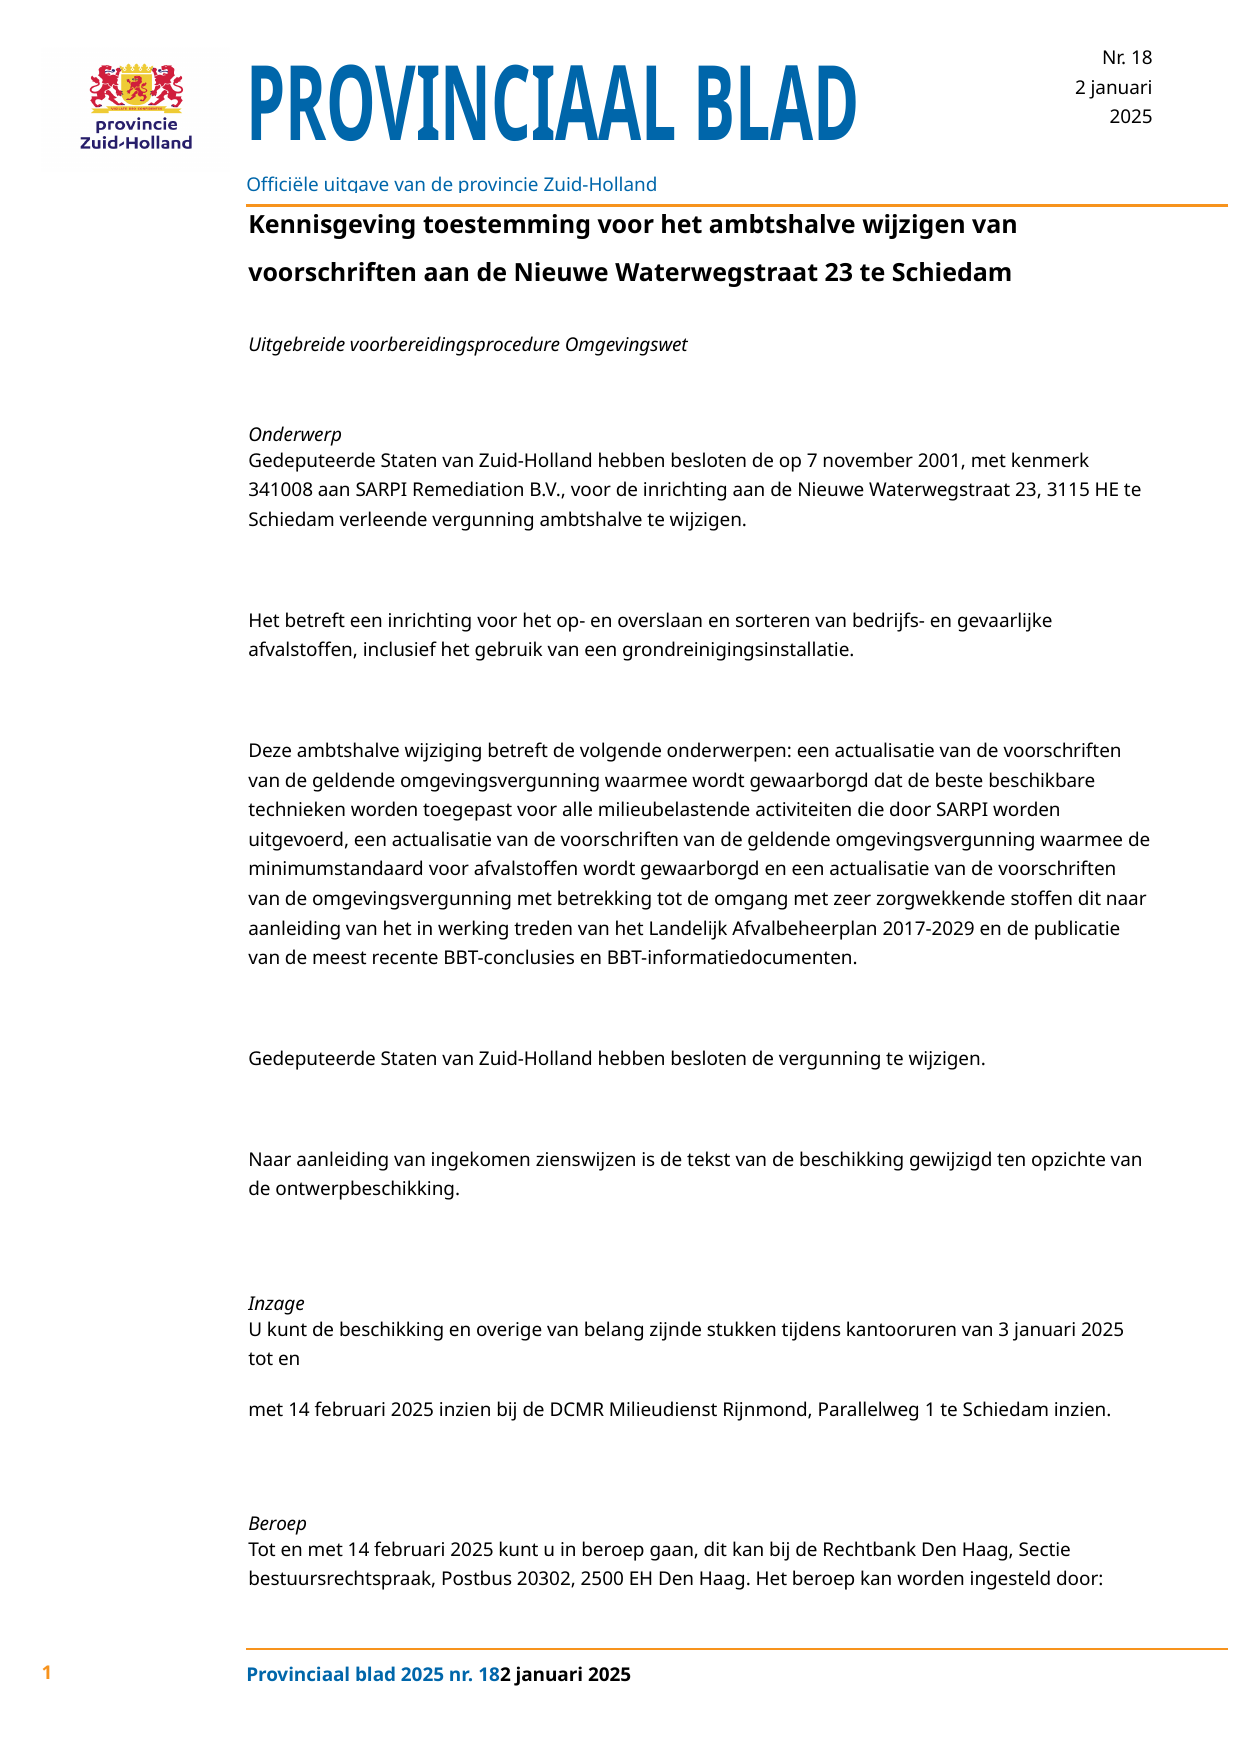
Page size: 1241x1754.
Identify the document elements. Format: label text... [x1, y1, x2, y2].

text Kennisgeving toestemming voor het ambtshalve wijzigen van voorschriften aan de Nieuwe Waterwegstraat 23 te Schiedam [248, 207, 1152, 288]
text Het betreft een inrichting voor het op- en overslaan en sorteren van bedrijfs- en gevaarlijke afvalstoffen, inclusief het gebruik van een grondreinigingsinstallatie. [248, 607, 1152, 662]
text Beroep [248, 1510, 1152, 1536]
text Deze ambtshalve wijziging betreft de volgende onderwerpen: een actualisatie van de voorschriften van de geldende omgevingsvergunning waarmee wordt gewaarborgd dat de beste beschikbare technieken worden toegepast voor alle milieubelastende activiteiten die door SARPI worden uitgevoerd, een actualisatie van de voorschriften van de geldende omgevingsvergunning waarmee de minimumstandaard voor afvalstoffen wordt gewaarborgd en een actualisatie van de voorschriften van de omgevingsvergunning met betrekking tot de omgang met zeer zorgwekkende stoffen dit naar aanleiding van het in werking treden van het Landelijk Afvalbeheerplan 2017-2029 en de publicatie van de meest recente BBT-conclusies en BBT-informatiedocumenten. [248, 737, 1152, 970]
text Onderwerp [248, 421, 1152, 447]
text U kunt de beschikking en overige van belang zijnde stukken tijdens kantooruren van 3 januari 2025 tot en [248, 1316, 1152, 1371]
text Gedeputeerde Staten van Zuid-Holland hebben besloten de vergunning te wijzigen. [248, 1045, 1152, 1071]
text Inzage [248, 1290, 1152, 1316]
text met 14 februari 2025 inzien bij de DCMR Milieudienst Rijnmond, Parallelweg 1 te Schiedam inzien. [248, 1396, 1152, 1421]
text Naar aanleiding van ingekomen zienswijzen is de tekst van de beschikking gewijzigd ten opzichte van de ontwerpbeschikking. [248, 1146, 1152, 1201]
text Gedeputeerde Staten van Zuid-Holland hebben besloten de op 7 november 2001, met kenmerk 341008 aan SARPI Remediation B.V., voor de inrichting aan de Nieuwe Waterwegstraat 23, 3115 HE te Schiedam verleende vergunning ambtshalve te wijzigen. [248, 447, 1152, 532]
text Tot en met 14 februari 2025 kunt u in beroep gaan, dit kan bij de Rechtbank Den Haag, Sectie bestuursrechtspraak, Postbus 20302, 2500 EH Den Haag. Het beroep kan worden ingesteld door: [248, 1536, 1152, 1591]
text Uitgebreide voorbereidingsprocedure Omgevingswet [248, 331, 1152, 357]
picture [41, 47, 231, 172]
